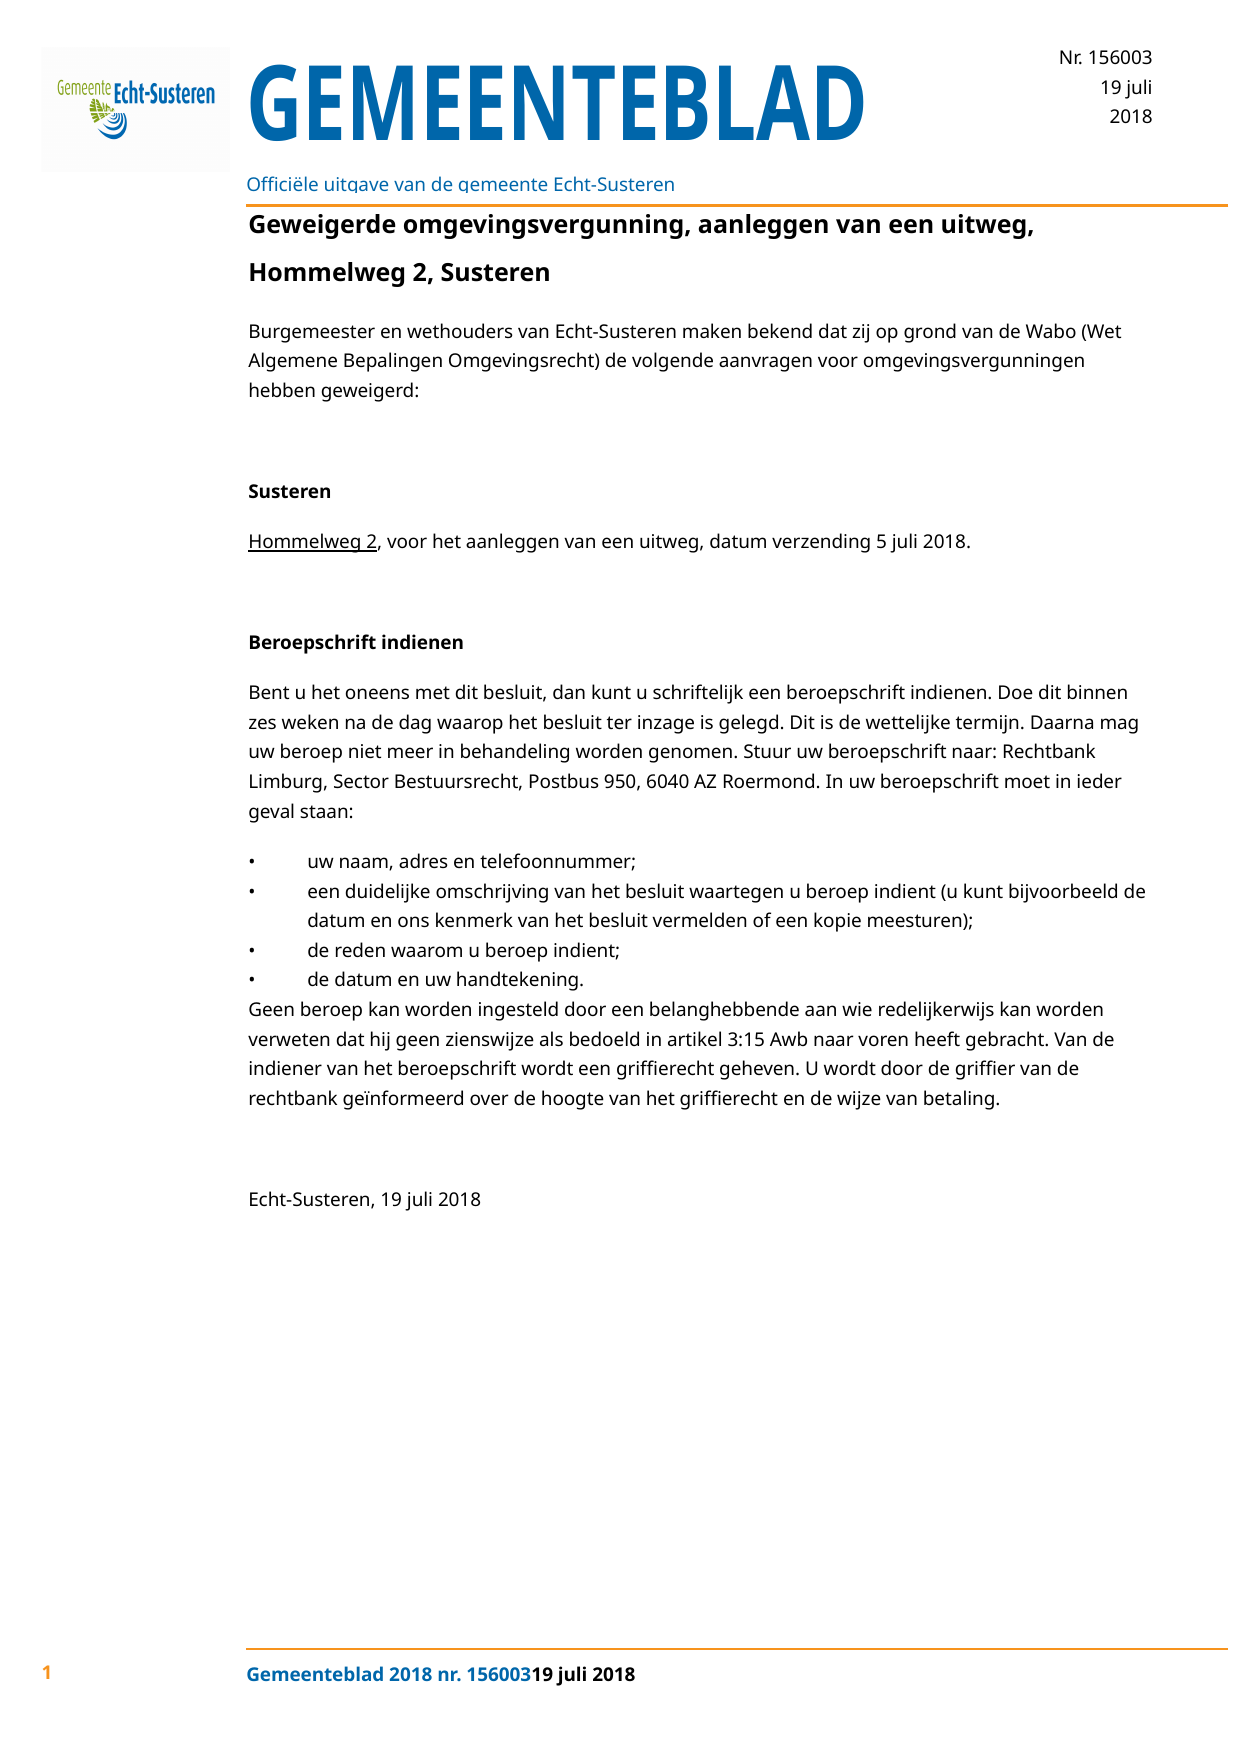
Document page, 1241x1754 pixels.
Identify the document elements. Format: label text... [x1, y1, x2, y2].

picture [41, 47, 231, 172]
list de reden waarom u beroep indient; [248, 937, 1152, 963]
list een duidelijke omschrijving van het besluit waartegen u beroep indient (u kunt bijvoorbeeld de datum en ons kenmerk van het besluit vermelden of een kopie meesturen); [248, 878, 1152, 933]
list de datum en uw handtekening. [248, 967, 1152, 992]
text Bent u het oneens met dit besluit, dan kunt u schriftelijk een beroepschrift indienen. Doe dit binnen zes weken na de dag waarop het besluit ter inzage is gelegd. Dit is de wettelijke termijn. Daarna mag uw beroep niet meer in behandeling worden genomen. Stuur uw beroepschrift naar: Rechtbank Limburg, Sector Bestuursrecht, Postbus 950, 6040 AZ Roermond. In uw beroepschrift moet in ieder geval staan: [248, 679, 1152, 824]
text Susteren [248, 478, 1152, 504]
text Geweigerde omgevingsvergunning, aanleggen van een uitweg, Hommelweg 2, Susteren [248, 207, 1152, 288]
list uw naam, adres en telefoonnummer; [248, 848, 1152, 874]
text Echt-Susteren, 19 juli 2018 [248, 1186, 1152, 1212]
text Beroepschrift indienen [248, 629, 1152, 655]
text Hommelweg 2, voor het aanleggen van een uitweg, datum verzending 5 juli 2018. [248, 528, 1152, 554]
text Burgemeester en wethouders van Echt-Susteren maken bekend dat zij op grond van de Wabo (Wet Algemene Bepalingen Omgevingsrecht) de volgende aanvragen voor omgevingsvergunningen hebben geweigerd: [248, 318, 1152, 403]
text Geen beroep kan worden ingesteld door een belanghebbende aan wie redelijkerwijs kan worden verweten dat hij geen zienswijze als bedoeld in artikel 3:15 Awb naar voren heeft gebracht. Van de indiener van het beroepschrift wordt een griffierecht geheven. U wordt door de griffier van de rechtbank geïnformeerd over de hoogte van het griffierecht en de wijze van betaling. [248, 996, 1152, 1111]
